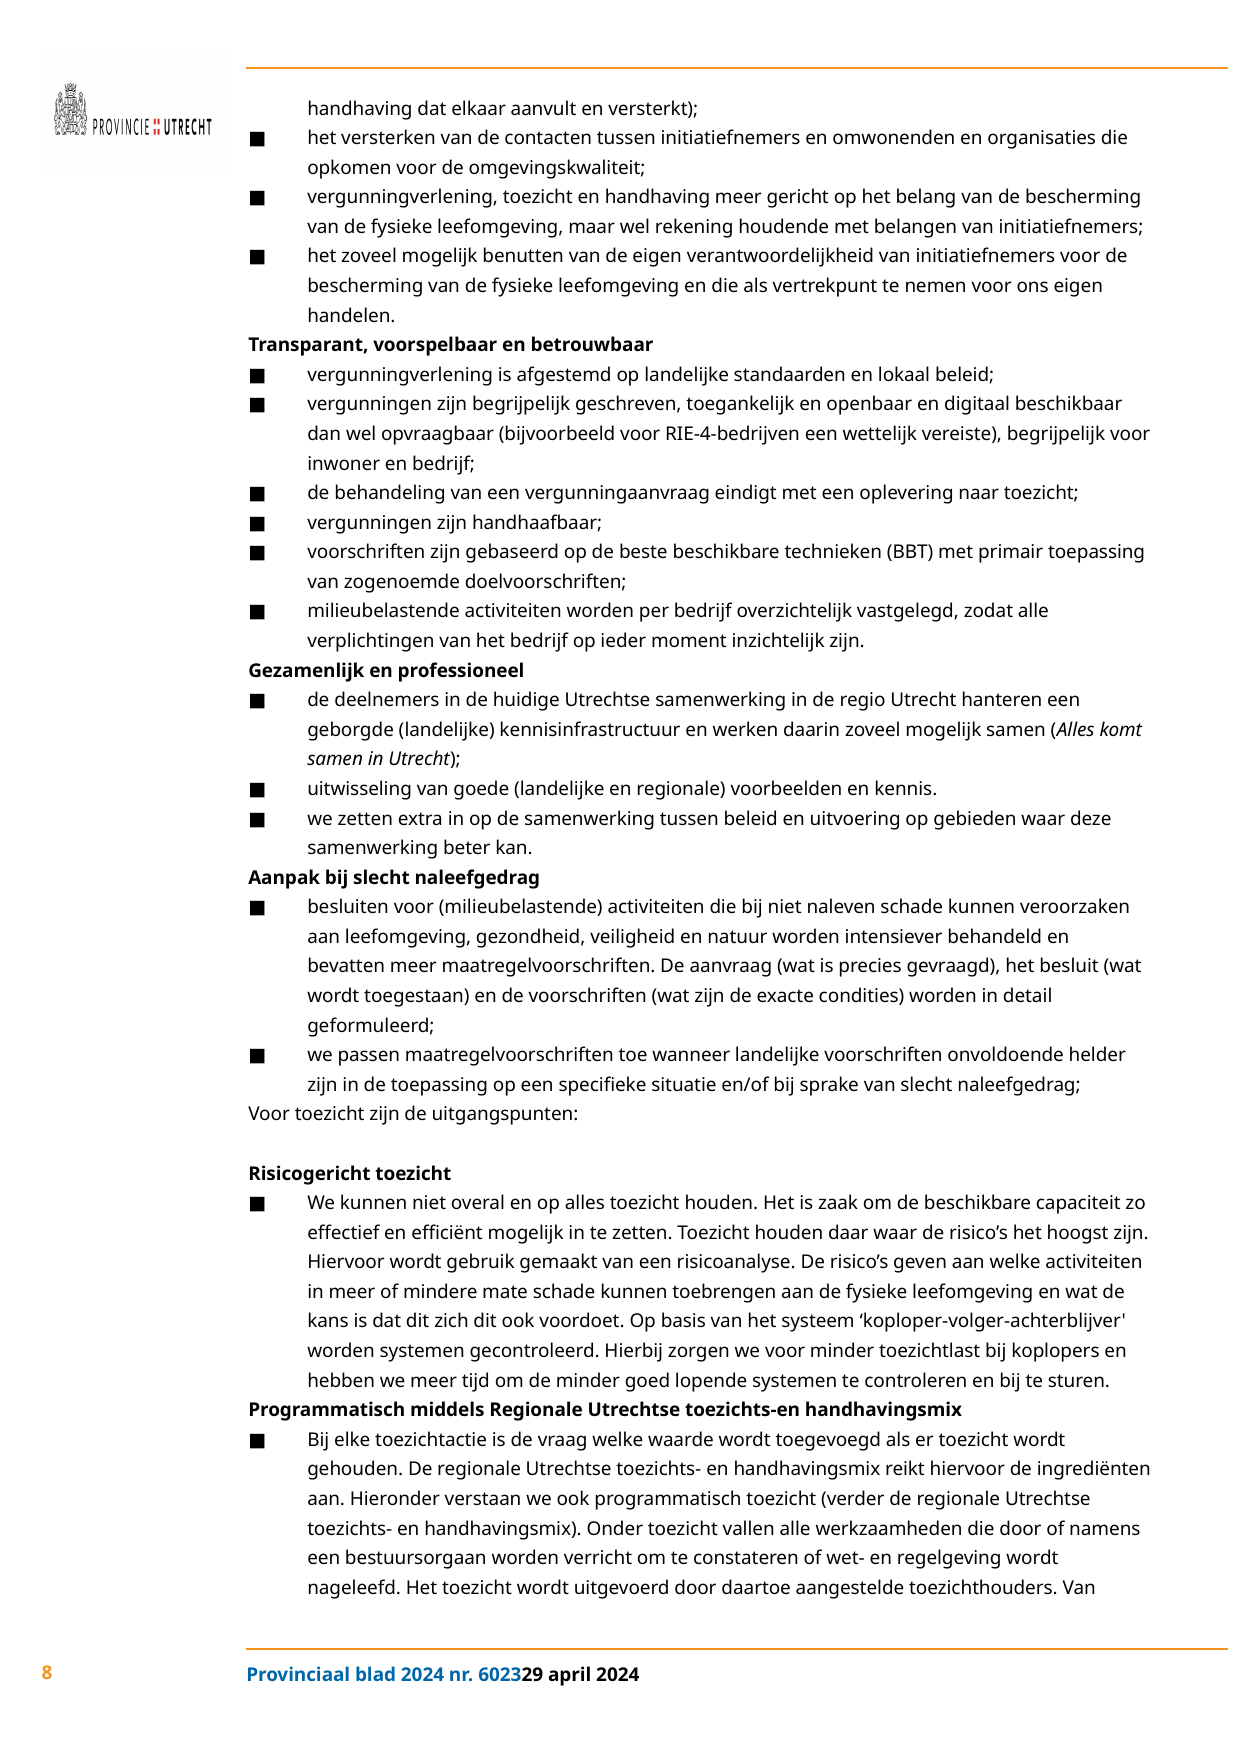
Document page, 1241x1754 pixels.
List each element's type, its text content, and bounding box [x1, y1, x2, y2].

text Aanpak bij slecht naleefgedrag [248, 864, 1152, 890]
list milieubelastende activiteiten worden per bedrijf overzichtelijk vastgelegd, zodat alle verplichtingen van het bedrijf op ieder moment inzichtelijk zijn. [248, 598, 1152, 653]
list de deelnemers in de huidige Utrechtse samenwerking in de regio Utrecht hanteren een geborgde (landelijke) kennisinfrastructuur en werken daarin zoveel mogelijk samen (Alles komt samen in Utrecht); [248, 686, 1152, 771]
list het versterken van de contacten tussen initiatiefnemers en omwonenden en organisaties die opkomen voor de omgevingskwaliteit; [248, 124, 1152, 180]
text Voor toezicht zijn de uitgangspunten: [248, 1101, 1152, 1126]
picture [41, 47, 231, 172]
text Gezamenlijk en professioneel [248, 657, 1152, 683]
list de behandeling van een vergunningaanvraag eindigt met een oplevering naar toezicht; [248, 479, 1152, 505]
list vergunningverlening is afgestemd op landelijke standaarden en lokaal beleid; [248, 361, 1152, 387]
text Risicogericht toezicht [248, 1160, 1152, 1186]
text Programmatisch middels Regionale Utrechtse toezichts-en handhavingsmix [248, 1396, 1152, 1422]
list uitwisseling van goede (landelijke en regionale) voorbeelden en kennis. [248, 775, 1152, 801]
list voorschriften zijn gebaseerd op de beste beschikbare technieken (BBT) met primair toepassing van zogenoemde doelvoorschriften; [248, 538, 1152, 594]
list handhaving dat elkaar aanvult en versterkt); [248, 95, 1152, 121]
list We kunnen niet overal en op alles toezicht houden. Het is zaak om de beschikbare capaciteit zo effectief en efficiënt mogelijk in te zetten. Toezicht houden daar waar de risico’s het hoogst zijn. Hiervoor wordt gebruik gemaakt van een risicoanalyse. De risico’s geven aan welke activiteiten in meer of mindere mate schade kunnen toebrengen aan de fysieke leefomgeving en wat de kans is dat dit zich dit ook voordoet. Op basis van het systeem ‘koploper-volger-achterblijver' worden systemen gecontroleerd. Hierbij zorgen we voor minder toezichtlast bij koplopers en hebben we meer tijd om de minder goed lopende systemen te controleren en bij te sturen. [248, 1189, 1152, 1393]
list vergunningverlening, toezicht en handhaving meer gericht op het belang van de bescherming van de fysieke leefomgeving, maar wel rekening houdende met belangen van initiatiefnemers; [248, 183, 1152, 239]
list besluiten voor (milieubelastende) activiteiten die bij niet naleven schade kunnen veroorzaken aan leefomgeving, gezondheid, veiligheid en natuur worden intensiever behandeld en bevatten meer maatregelvoorschriften. De aanvraag (wat is precies gevraagd), het besluit (wat wordt toegestaan) en de voorschriften (wat zijn de exacte condities) worden in detail geformuleerd; [248, 893, 1152, 1038]
text Transparant, voorspelbaar en betrouwbaar [248, 331, 1152, 357]
list vergunningen zijn handhaafbaar; [248, 509, 1152, 535]
list het zoveel mogelijk benutten van de eigen verantwoordelijkheid van initiatiefnemers voor de bescherming van de fysieke leefomgeving en die als vertrekpunt te nemen voor ons eigen handelen. [248, 243, 1152, 328]
list we zetten extra in op de samenwerking tussen beleid en uitvoering op gebieden waar deze samenwerking beter kan. [248, 805, 1152, 860]
list vergunningen zijn begrijpelijk geschreven, toegankelijk en openbaar en digitaal beschikbaar dan wel opvraagbaar (bijvoorbeeld voor RIE-4-bedrijven een wettelijk vereiste), begrijpelijk voor inwoner en bedrijf; [248, 391, 1152, 476]
list we passen maatregelvoorschriften toe wanneer landelijke voorschriften onvoldoende helder zijn in de toepassing op een specifieke situatie en/of bij sprake van slecht naleefgedrag; [248, 1041, 1152, 1097]
list Bij elke toezichtactie is de vraag welke waarde wordt toegevoegd als er toezicht wordt gehouden. De regionale Utrechtse toezichts- en handhavingsmix reikt hiervoor de ingrediënten aan. Hieronder verstaan we ook programmatisch toezicht (verder de regionale Utrechtse toezichts- en handhavingsmix). Onder toezicht vallen alle werkzaamheden die door of namens een bestuursorgaan worden verricht om te constateren of wet- en regelgeving wordt nageleefd. Het toezicht wordt uitgevoerd door daartoe aangestelde toezichthouders. Van [248, 1426, 1152, 1600]
